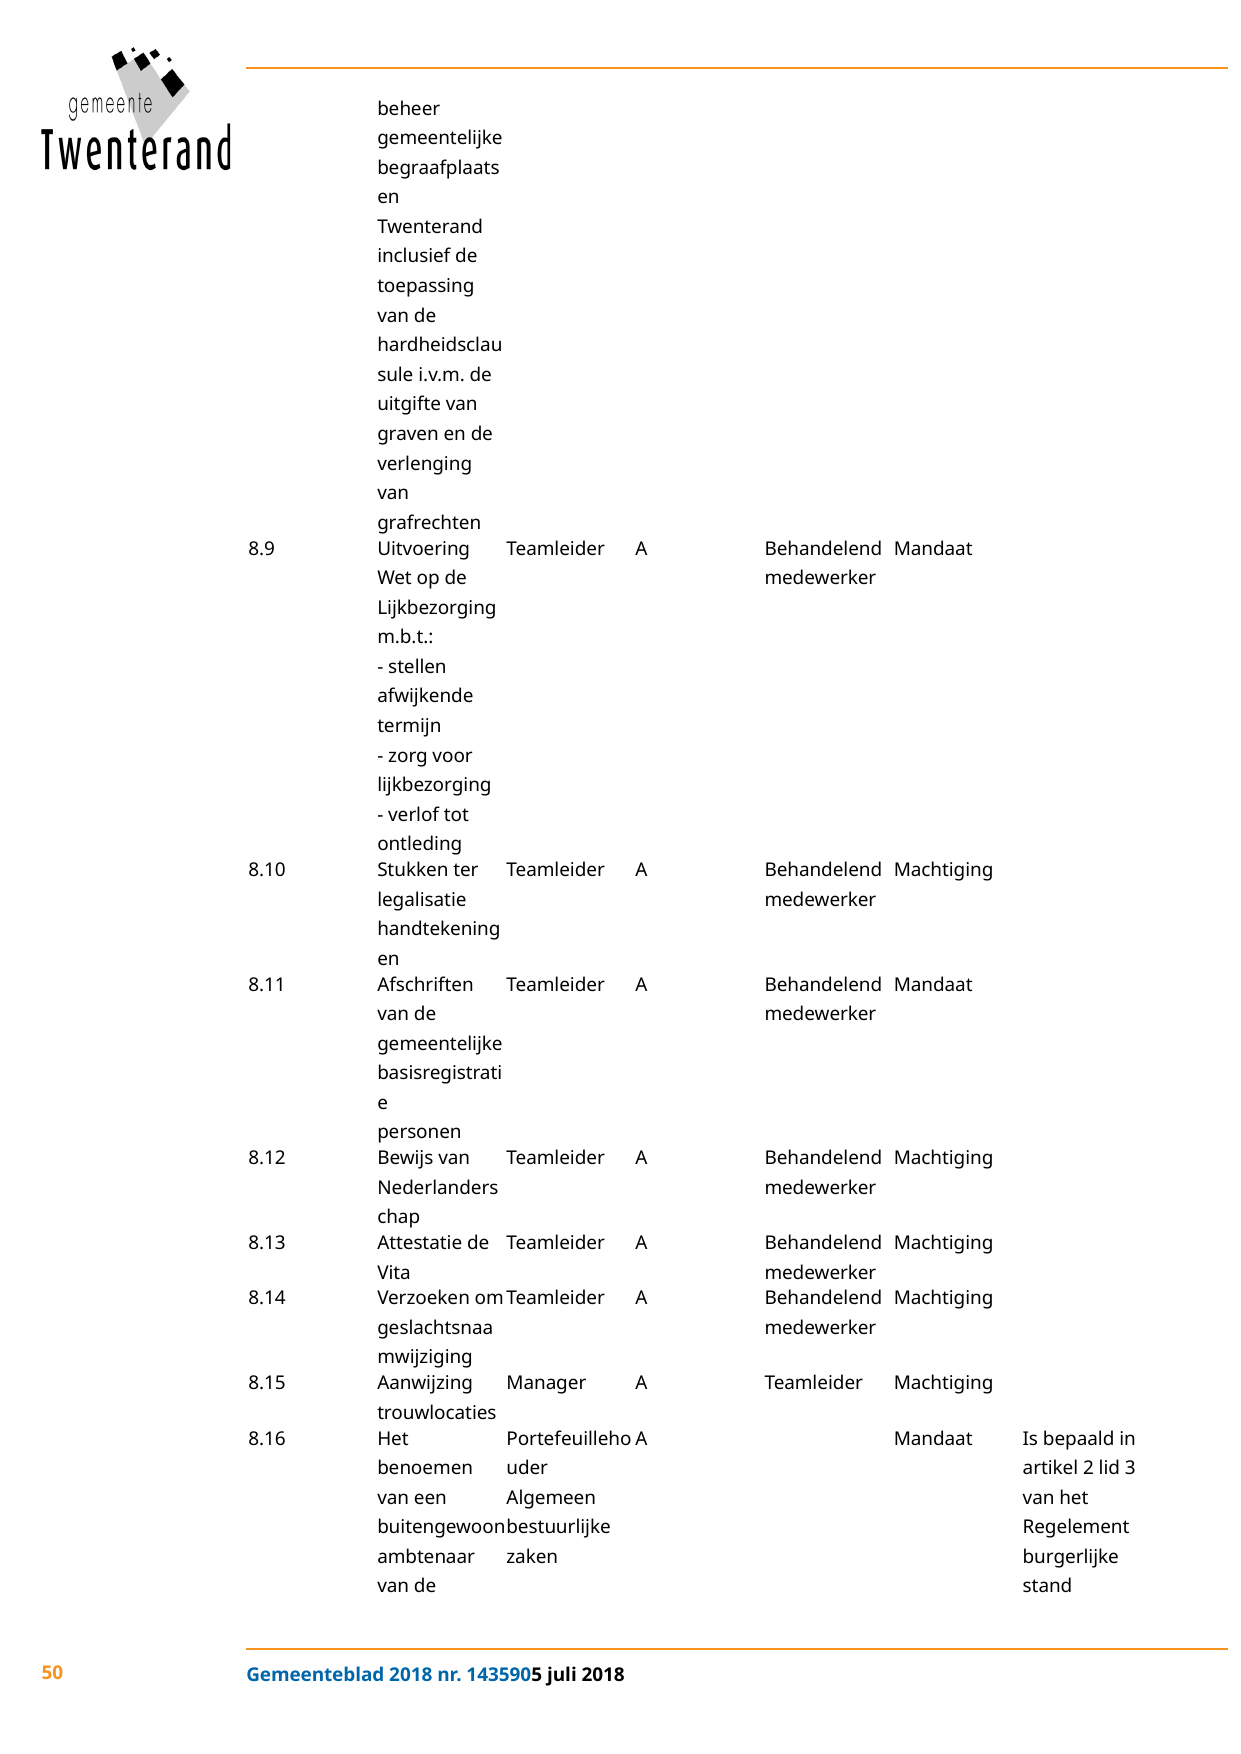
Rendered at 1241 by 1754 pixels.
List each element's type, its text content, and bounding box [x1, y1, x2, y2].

table_cell [1023, 95, 1152, 535]
table_cell A [635, 535, 764, 856]
table_cell Behandelend medewerker [764, 856, 893, 971]
table_cell [894, 95, 1022, 535]
table_cell Teamleider [506, 1285, 635, 1369]
table_cell Teamleider [506, 1144, 635, 1229]
table_cell 8.15 [248, 1370, 377, 1425]
table_cell A [635, 856, 764, 971]
table_cell 8.14 [248, 1285, 377, 1369]
table_cell Mandaat [894, 1425, 1022, 1598]
table_cell [506, 95, 635, 535]
table_cell A [635, 971, 764, 1144]
table_cell Mandaat [894, 971, 1022, 1144]
table_cell 8.10 [248, 856, 377, 971]
table_cell Attestatie de Vita [377, 1229, 506, 1284]
table_cell [1023, 1229, 1152, 1284]
table_cell Verzoeken om geslachtsnaamwijziging [377, 1285, 506, 1369]
table_cell Behandelend medewerker [764, 1229, 893, 1284]
table_cell Behandelend medewerker [764, 535, 893, 856]
table_cell [1023, 1370, 1152, 1425]
table_cell Behandelend medewerker [764, 1285, 893, 1369]
table_cell [248, 95, 377, 535]
table_cell A [635, 1370, 764, 1425]
table_cell A [635, 1229, 764, 1284]
table_cell Stukken ter legalisatie handtekeningen [377, 856, 506, 971]
table_cell A [635, 1144, 764, 1229]
table_cell Teamleider [506, 535, 635, 856]
table_cell 8.12 [248, 1144, 377, 1229]
table_cell Is bepaald in artikel 2 lid 3 van het Regelement burgerlijke stand [1023, 1425, 1152, 1598]
table_cell 8.11 [248, 971, 377, 1144]
table_cell 8.9 [248, 535, 377, 856]
table_cell Teamleider [506, 971, 635, 1144]
table_cell Machtiging [894, 1370, 1022, 1425]
table_cell Behandelend medewerker [764, 971, 893, 1144]
table_cell Teamleider [506, 1229, 635, 1284]
table_cell Bewijs van Nederlanderschap [377, 1144, 506, 1229]
table_cell A [635, 1425, 764, 1598]
picture [41, 47, 231, 172]
table_cell Machtiging [894, 1144, 1022, 1229]
table_cell Machtiging [894, 1229, 1022, 1284]
table_cell Manager [506, 1370, 635, 1425]
table_cell beheer gemeentelijke begraafplaatsen Twenterand inclusief de toepassing van de hardheidsclausule i.v.m. de uitgifte van graven en de verlenging van grafrechten [377, 95, 506, 535]
table_cell Uitvoering Wet op de Lijkbezorging m.b.t.: - stellen afwijkende termijn - zorg voor lijkbezorging - verlof tot ontleding [377, 535, 506, 856]
table_cell Aanwijzing trouwlocaties [377, 1370, 506, 1425]
table_cell 8.13 [248, 1229, 377, 1284]
table_cell Portefeuillehouder Algemeen bestuurlijke zaken [506, 1425, 635, 1598]
table_cell Het benoemen van een buitengewoon ambtenaar van de [377, 1425, 506, 1598]
table_cell 8.16 [248, 1425, 377, 1598]
table_cell [1023, 535, 1152, 856]
table_cell [1023, 856, 1152, 971]
table_cell [1023, 1285, 1152, 1369]
table_cell Teamleider [764, 1370, 893, 1425]
table_cell [1023, 1144, 1152, 1229]
table_cell [635, 95, 764, 535]
table_cell [764, 1425, 893, 1598]
table_cell [1023, 971, 1152, 1144]
table_cell Mandaat [894, 535, 1022, 856]
table_cell A [635, 1285, 764, 1369]
table_cell Afschriften van de gemeentelijke basisregistratie personen [377, 971, 506, 1144]
table_cell Machtiging [894, 856, 1022, 971]
table_cell Teamleider [506, 856, 635, 971]
table_cell [764, 95, 893, 535]
table_cell Behandelend medewerker [764, 1144, 893, 1229]
table_cell Machtiging [894, 1285, 1022, 1369]
